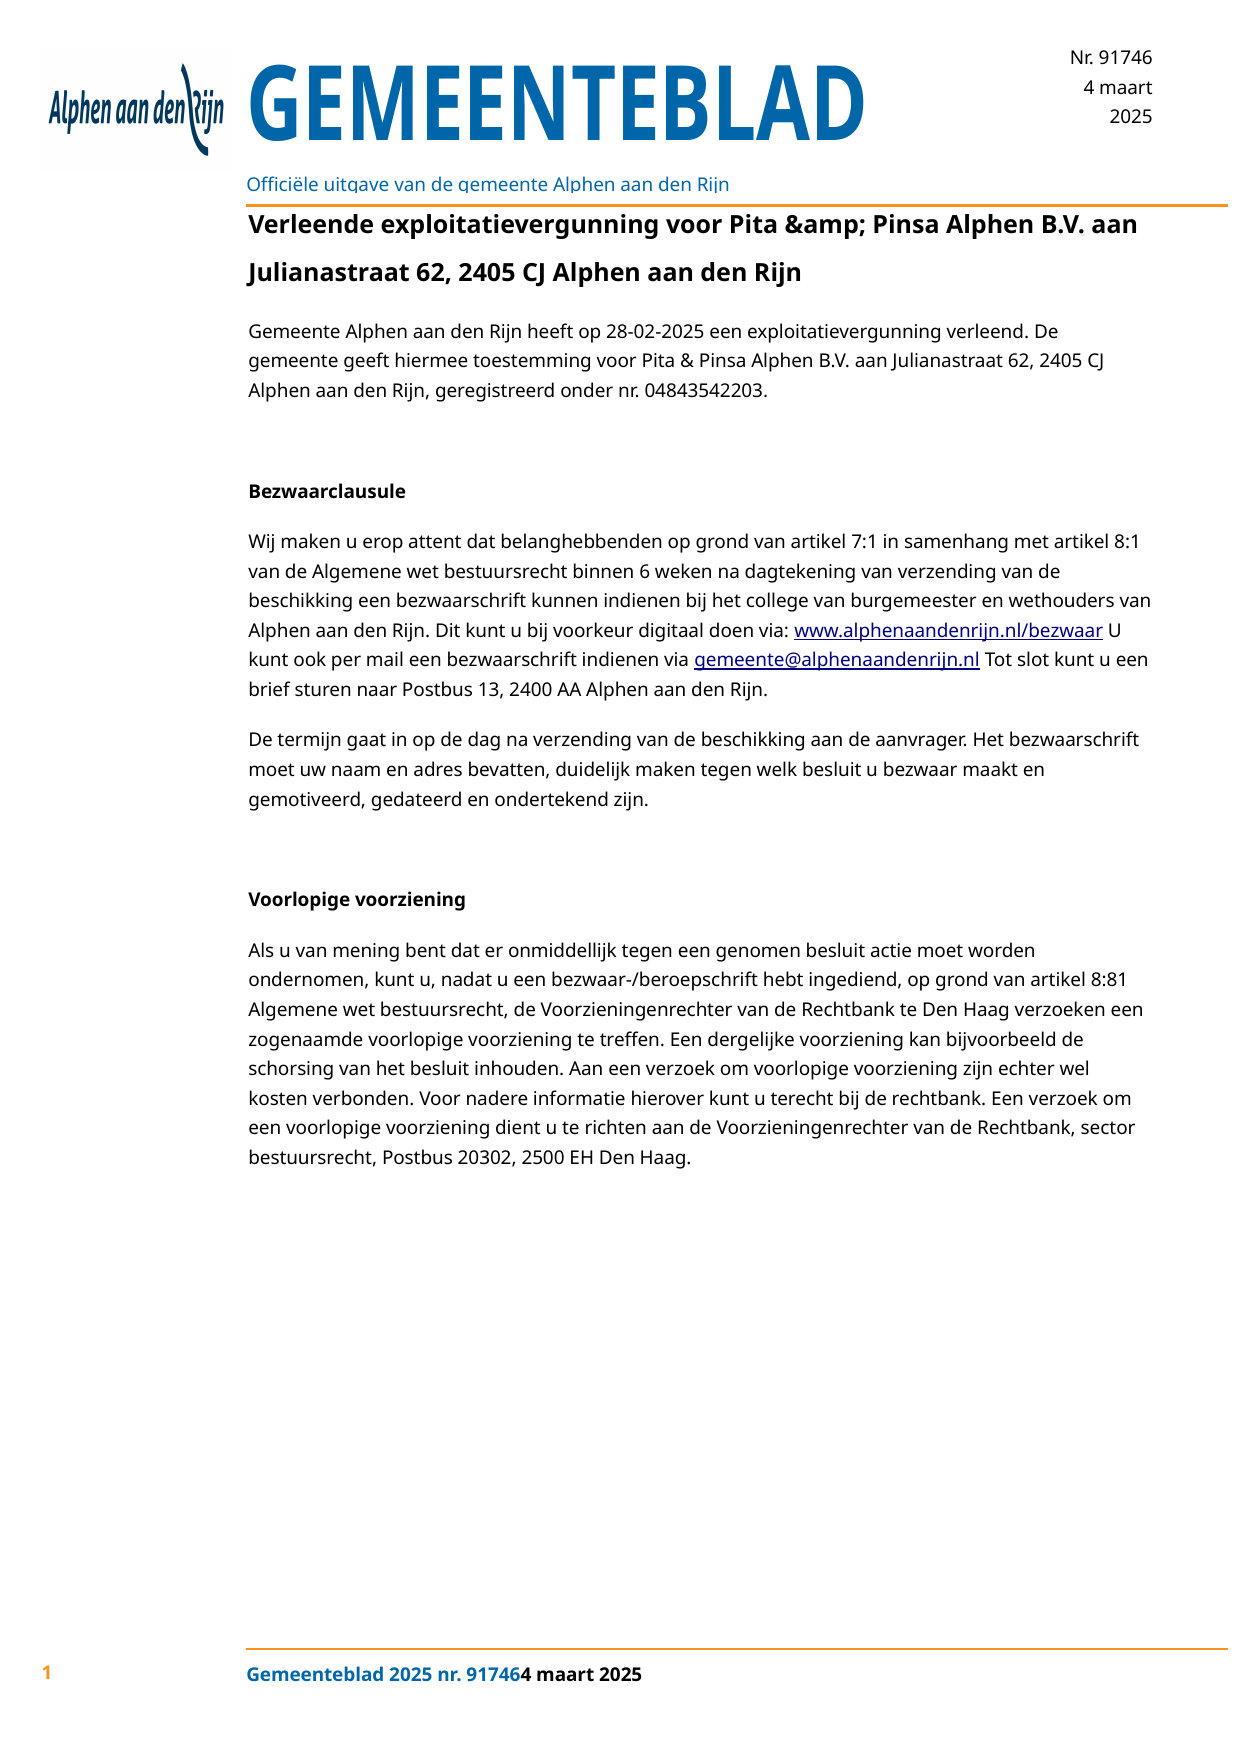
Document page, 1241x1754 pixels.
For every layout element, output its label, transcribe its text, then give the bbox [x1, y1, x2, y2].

text Verleende exploitatievergunning voor Pita &amp; Pinsa Alphen B.V. aan Julianastraat 62, 2405 CJ Alphen aan den Rijn [248, 207, 1152, 288]
picture [41, 47, 231, 172]
text Wij maken u erop attent dat belanghebbenden op grond van artikel 7:1 in samenhang met artikel 8:1 van de Algemene wet bestuursrecht binnen 6 weken na dagtekening van verzending van de beschikking een bezwaarschrift kunnen indienen bij het college van burgemeester en wethouders van Alphen aan den Rijn. Dit kunt u bij voorkeur digitaal doen via: www.alphenaandenrijn.nl/bezwaar U kunt ook per mail een bezwaarschrift indienen via gemeente@alphenaandenrijn.nl Tot slot kunt u een brief sturen naar Postbus 13, 2400 AA Alphen aan den Rijn. [248, 528, 1152, 702]
text Bezwaarclausule [248, 478, 1152, 504]
text Voorlopige voorziening [248, 887, 1152, 912]
text Gemeente Alphen aan den Rijn heeft op 28-02-2025 een exploitatievergunning verleend. De gemeente geeft hiermee toestemming voor Pita & Pinsa Alphen B.V. aan Julianastraat 62, 2405 CJ Alphen aan den Rijn, geregistreerd onder nr. 04843542203. [248, 318, 1152, 403]
text Als u van mening bent dat er onmiddellijk tegen een genomen besluit actie moet worden ondernomen, kunt u, nadat u een bezwaar-/beroepschrift hebt ingediend, op grond van artikel 8:81 Algemene wet bestuursrecht, de Voorzieningenrechter van de Rechtbank te Den Haag verzoeken een zogenaamde voorlopige voorziening te treffen. Een dergelijke voorziening kan bijvoorbeeld de schorsing van het besluit inhouden. Aan een verzoek om voorlopige voorziening zijn echter wel kosten verbonden. Voor nadere informatie hierover kunt u terecht bij de rechtbank. Een verzoek om een voorlopige voorziening dient u te richten aan de Voorzieningenrechter van de Rechtbank, sector bestuursrecht, Postbus 20302, 2500 EH Den Haag. [248, 937, 1152, 1170]
text De termijn gaat in op de dag na verzending van de beschikking aan de aanvrager. Het bezwaarschrift moet uw naam en adres bevatten, duidelijk maken tegen welk besluit u bezwaar maakt en gemotiveerd, gedateerd en ondertekend zijn. [248, 727, 1152, 812]
